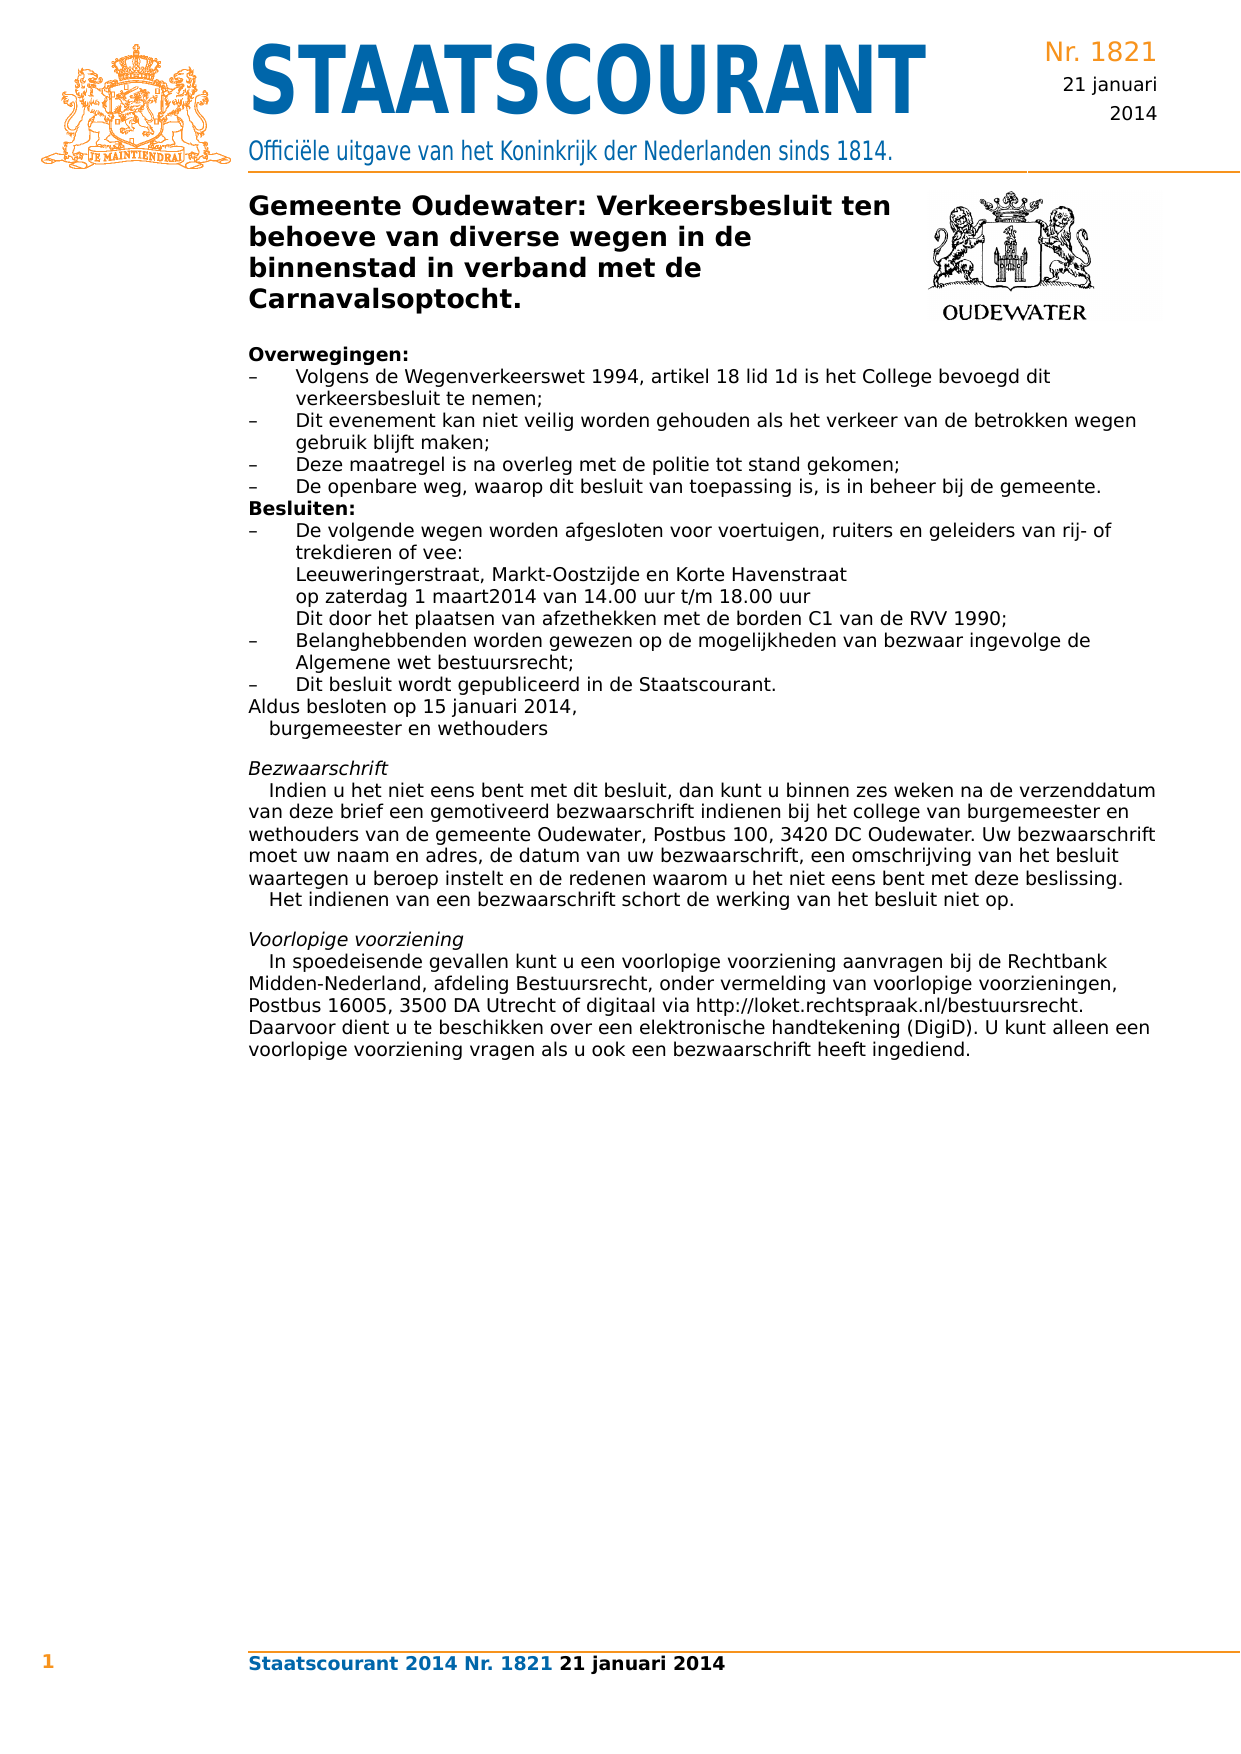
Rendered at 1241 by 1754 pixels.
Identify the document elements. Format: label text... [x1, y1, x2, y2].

text Indien u het niet eens bent met dit besluit, dan kunt u binnen zes weken na de verzenddatum van deze brief een gemotiveerd bezwaarschrift indienen bij het college van burgemeester en wethouders van de gemeente Oudewater, Postbus 100, 3420 DC Oudewater. Uw bezwaarschrift moet uw naam en adres, de datum van uw bezwaarschrift, een omschrijving van het besluit waartegen u beroep instelt en de redenen waarom u het niet eens bent met deze beslissing. [248, 779, 1163, 889]
subtitle Voorlopige voorziening [248, 929, 1163, 951]
subtitle Overwegingen: [248, 344, 1163, 366]
text Besluiten: [248, 498, 1163, 520]
list Volgens de Wegenverkeerswet 1994, artikel 18 lid 1d is het College bevoegd dit verkeersbesluit te nemen; [248, 366, 1163, 410]
subtitle Gemeente Oudewater: Verkeersbesluit ten behoeve van diverse wegen in de binnenstad in verband met de Carnavalsoptocht. [248, 191, 927, 315]
subtitle Bezwaarschrift [248, 757, 1163, 779]
text Het indienen van een bezwaarschrift schort de werking van het besluit niet op. [248, 889, 1163, 911]
text In spoedeisende gevallen kunt u een voorlopige voorziening aanvragen bij de Rechtbank Midden-Nederland, afdeling Bestuursrecht, onder vermelding van voorlopige voorzieningen, Postbus 16005, 3500 DA Utrecht of digitaal via http://loket.rechtspraak.nl/bestuursrecht. Daarvoor dient u te beschikken over een elektronische handtekening (DigiD). U kunt alleen een voorlopige voorziening vragen als u ook een bezwaarschrift heeft ingediend. [248, 951, 1163, 1061]
list op zaterdag 1 maart2014 van 14.00 uur t/m 18.00 uur [248, 586, 1163, 608]
list Belanghebbenden worden gewezen op de mogelijkheden van bezwaar ingevolge de Algemene wet bestuursrecht; [248, 630, 1163, 674]
list Dit evenement kan niet veilig worden gehouden als het verkeer van de betrokken wegen gebruik blijft maken; [248, 410, 1163, 454]
list Leeuweringerstraat, Markt-Oostzijde en Korte Havenstraat [248, 564, 1163, 586]
list Dit door het plaatsen van afzethekken met de borden C1 van de RVV 1990; [248, 608, 1163, 630]
list Dit besluit wordt gepubliceerd in de Staatscourant. [248, 674, 1163, 696]
text Aldus besloten op 15 januari 2014, [248, 696, 1163, 718]
picture [927, 190, 1164, 321]
list Deze maatregel is na overleg met de politie tot stand gekomen; [248, 454, 1163, 476]
list De volgende wegen worden afgesloten voor voertuigen, ruiters en geleiders van rij- of trekdieren of vee: [248, 520, 1163, 564]
text burgemeester en wethouders [248, 718, 1163, 740]
picture [41, 44, 231, 169]
list De openbare weg, waarop dit besluit van toepassing is, is in beheer bij de gemeente. [248, 476, 1163, 498]
